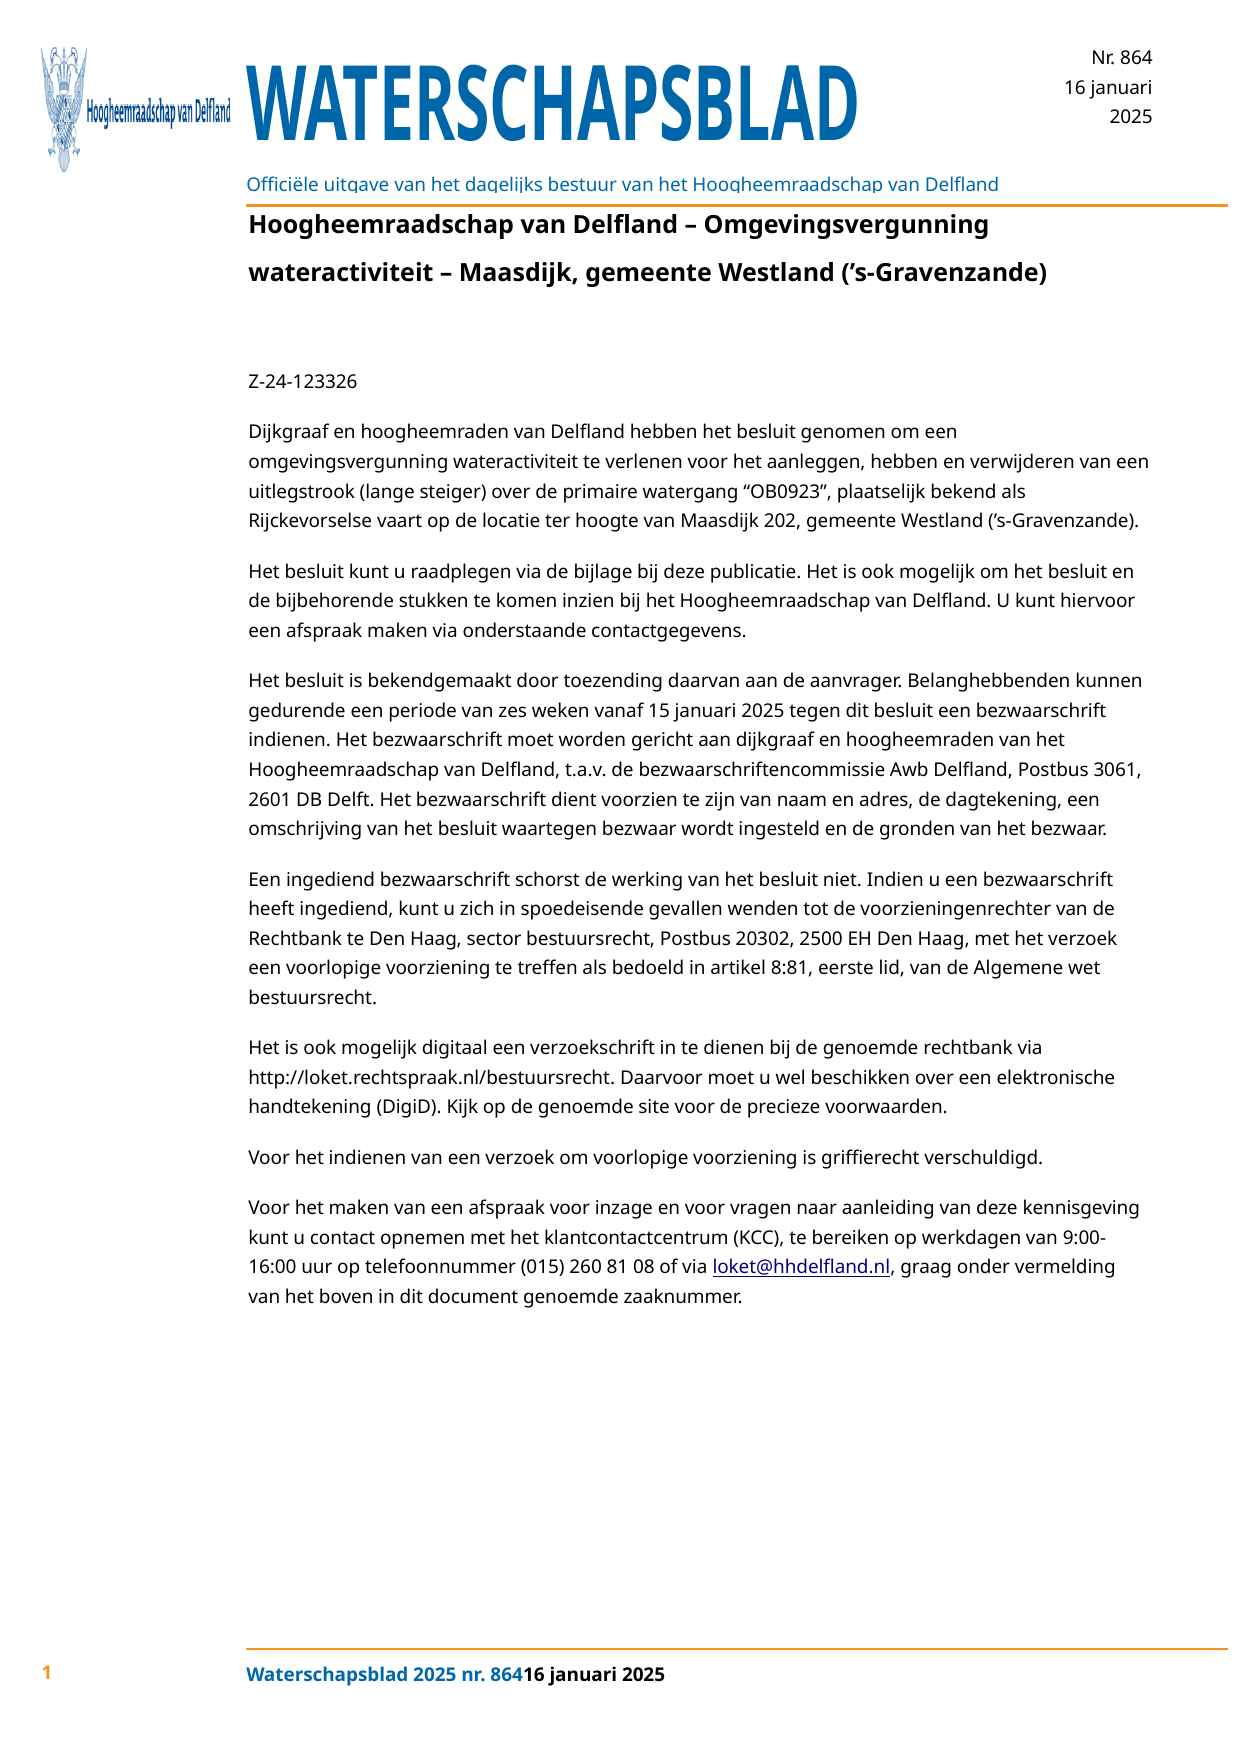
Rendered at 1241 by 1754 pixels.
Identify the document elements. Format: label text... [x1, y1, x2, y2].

text Het besluit kunt u raadplegen via de bijlage bij deze publicatie. Het is ook mogelijk om het besluit en de bijbehorende stukken te komen inzien bij het Hoogheemraadschap van Delfland. U kunt hiervoor een afspraak maken via onderstaande contactgegevens. [248, 558, 1152, 643]
text Het is ook mogelijk digitaal een verzoekschrift in te dienen bij de genoemde rechtbank via http://loket.rechtspraak.nl/bestuursrecht. Daarvoor moet u wel beschikken over een elektronische handtekening (DigiD). Kijk op de genoemde site voor de precieze voorwaarden. [248, 1034, 1152, 1119]
text Dijkgraaf en hoogheemraden van Delfland hebben het besluit genomen om een omgevingsvergunning wateractiviteit te verlenen voor het aanleggen, hebben en verwijderen van een uitlegstrook (lange steiger) over de primaire watergang “OB0923”, plaatselijk bekend als Rijckevorselse vaart op de locatie ter hoogte van Maasdijk 202, gemeente Westland (’s-Gravenzande). [248, 419, 1152, 533]
text Z-24-123326 [248, 368, 1152, 394]
text Voor het maken van een afspraak voor inzage en voor vragen naar aanleiding van deze kennisgeving kunt u contact opnemen met het klantcontactcentrum (KCC), te bereiken op werkdagen van 9:00-16:00 uur op telefoonnummer (015) 260 81 08 of via loket@hhdelfland.nl, graag onder vermelding van het boven in dit document genoemde zaaknummer. [248, 1194, 1152, 1309]
text Voor het indienen van een verzoek om voorlopige voorziening is griffierecht verschuldigd. [248, 1144, 1152, 1170]
picture [41, 47, 231, 172]
text Hoogheemraadschap van Delfland – Omgevingsvergunning wateractiviteit – Maasdijk, gemeente Westland (’s-Gravenzande) [248, 207, 1152, 288]
text Een ingediend bezwaarschrift schorst de werking van het besluit niet. Indien u een bezwaarschrift heeft ingediend, kunt u zich in spoedeisende gevallen wenden tot de voorzieningenrechter van de Rechtbank te Den Haag, sector bestuursrecht, Postbus 20302, 2500 EH Den Haag, met het verzoek een voorlopige voorziening te treffen als bedoeld in artikel 8:81, eerste lid, van de Algemene wet bestuursrecht. [248, 866, 1152, 1010]
text Het besluit is bekendgemaakt door toezending daarvan aan de aanvrager. Belanghebbenden kunnen gedurende een periode van zes weken vanaf 15 januari 2025 tegen dit besluit een bezwaarschrift indienen. Het bezwaarschrift moet worden gericht aan dijkgraaf en hoogheemraden van het Hoogheemraadschap van Delfland, t.a.v. de bezwaarschriftencommissie Awb Delfland, Postbus 3061, 2601 DB Delft. Het bezwaarschrift dient voorzien te zijn van naam en adres, de dagtekening, een omschrijving van het besluit waartegen bezwaar wordt ingesteld en de gronden van het bezwaar. [248, 667, 1152, 841]
